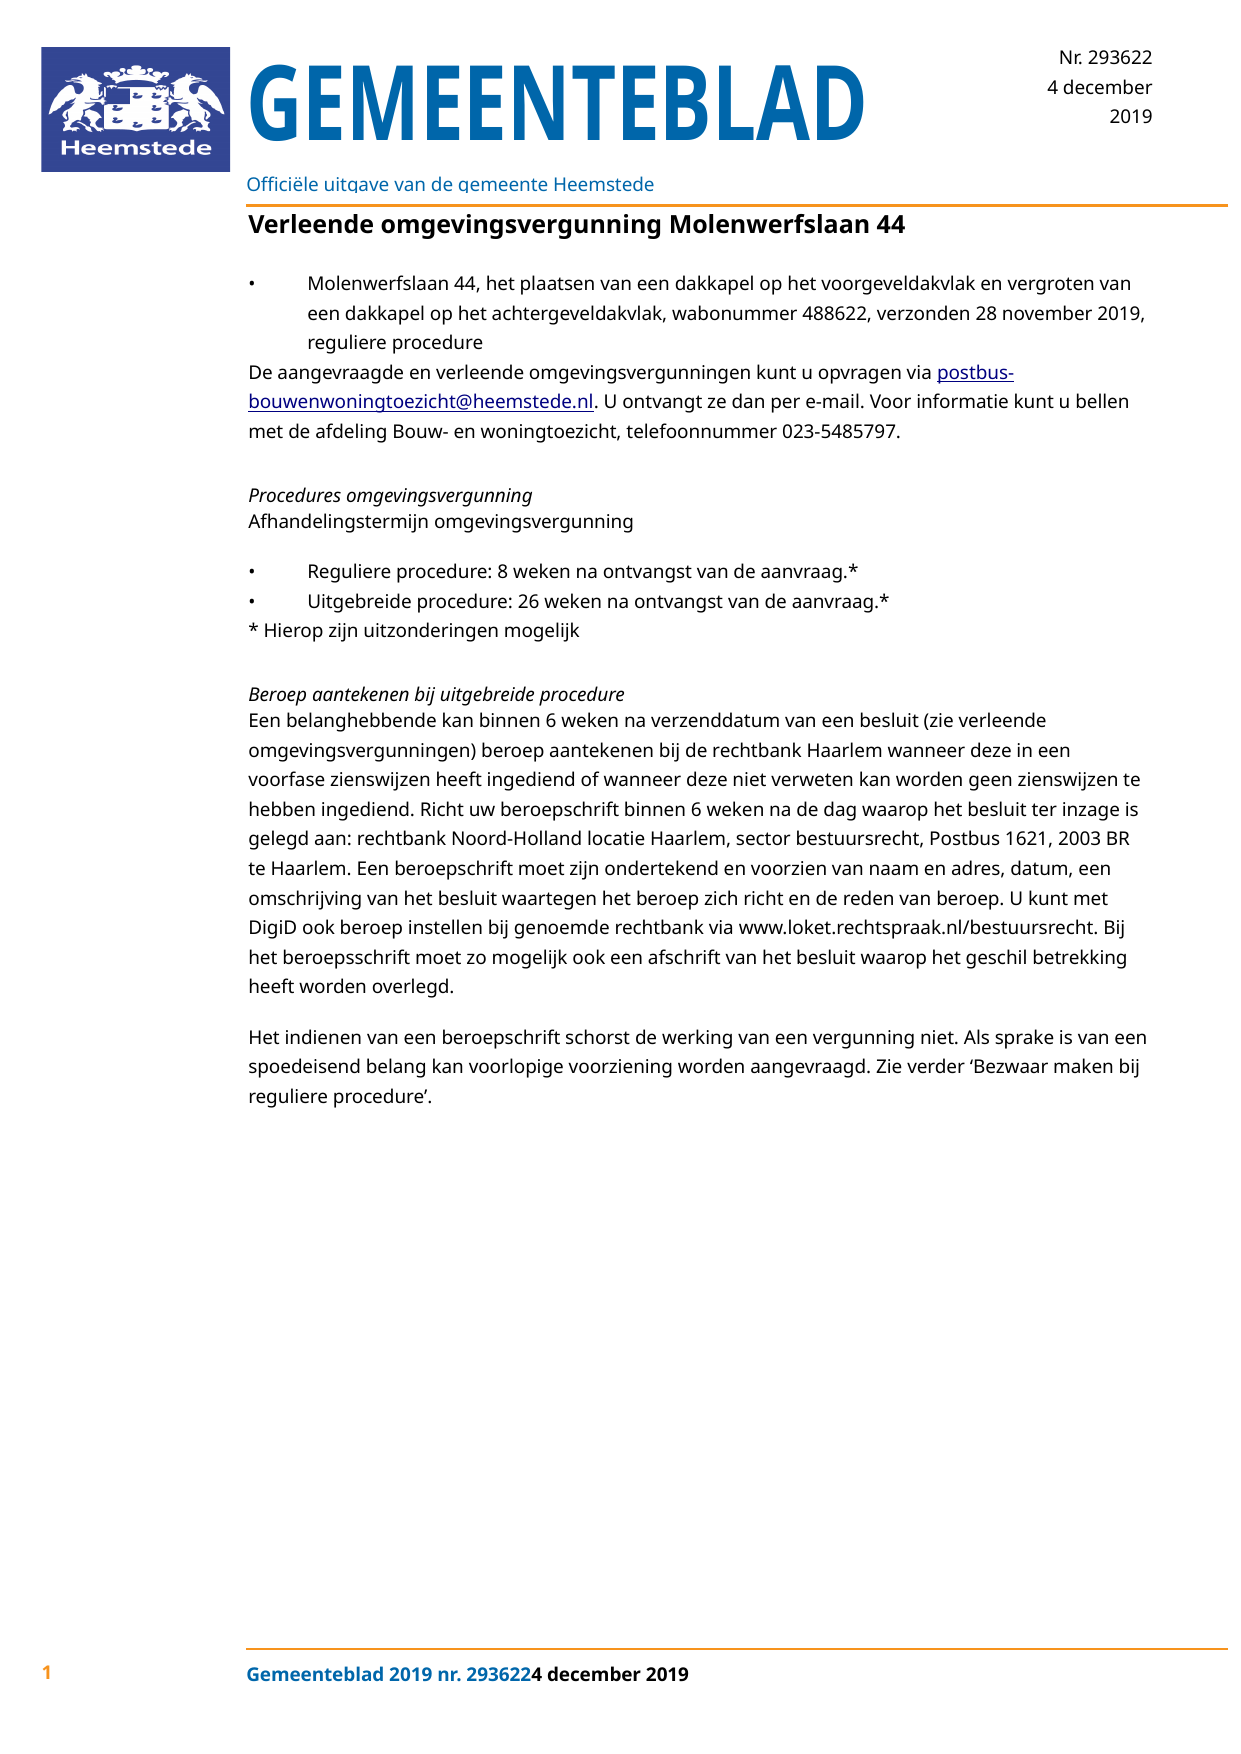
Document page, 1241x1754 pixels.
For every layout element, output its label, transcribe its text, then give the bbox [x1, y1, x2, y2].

list Reguliere procedure: 8 weken na ontvangst van de aanvraag.* [248, 558, 1152, 584]
list Uitgebreide procedure: 26 weken na ontvangst van de aanvraag.* [248, 588, 1152, 614]
list Molenwerfslaan 44, het plaatsen van een dakkapel op het voorgeveldakvlak en vergroten van een dakkapel op het achtergeveldakvlak, wabonummer 488622, verzonden 28 november 2019, reguliere procedure [248, 270, 1152, 355]
text Procedures omgevingsvergunning [248, 482, 1152, 508]
text Een belanghebbende kan binnen 6 weken na verzenddatum van een besluit (zie verleende omgevingsvergunningen) beroep aantekenen bij de rechtbank Haarlem wanneer deze in een voorfase zienswijzen heeft ingediend of wanneer deze niet verweten kan worden geen zienswijzen te hebben ingediend. Richt uw beroepschrift binnen 6 weken na de dag waarop het besluit ter inzage is gelegd aan: rechtbank Noord-Holland locatie Haarlem, sector bestuursrecht, Postbus 1621, 2003 BR te Haarlem. Een beroepschrift moet zijn ondertekend en voorzien van naam en adres, datum, een omschrijving van het besluit waartegen het beroep zich richt en de reden van beroep. U kunt met DigiD ook beroep instellen bij genoemde rechtbank via www.loket.rechtspraak.nl/bestuursrecht. Bij het beroepsschrift moet zo mogelijk ook een afschrift van het besluit waarop het geschil betrekking heeft worden overlegd. [248, 707, 1152, 999]
text De aangevraagde en verleende omgevingsvergunningen kunt u opvragen via postbus-bouwenwoningtoezicht@heemstede.nl. U ontvangt ze dan per e-mail. Voor informatie kunt u bellen met de afdeling Bouw- en woningtoezicht, telefoonnummer 023-5485797. [248, 359, 1152, 444]
text Verleende omgevingsvergunning Molenwerfslaan 44 [248, 207, 1152, 241]
text * Hierop zijn uitzonderingen mogelijk [248, 617, 1152, 643]
text Het indienen van een beroepschrift schorst de werking van een vergunning niet. Als sprake is van een spoedeisend belang kan voorlopige voorziening worden aangevraagd. Zie verder ‘Bezwaar maken bij reguliere procedure’. [248, 1024, 1152, 1109]
text Beroep aantekenen bij uitgebreide procedure [248, 681, 1152, 707]
text Afhandelingstermijn omgevingsvergunning [248, 508, 1152, 534]
picture [41, 47, 231, 172]
